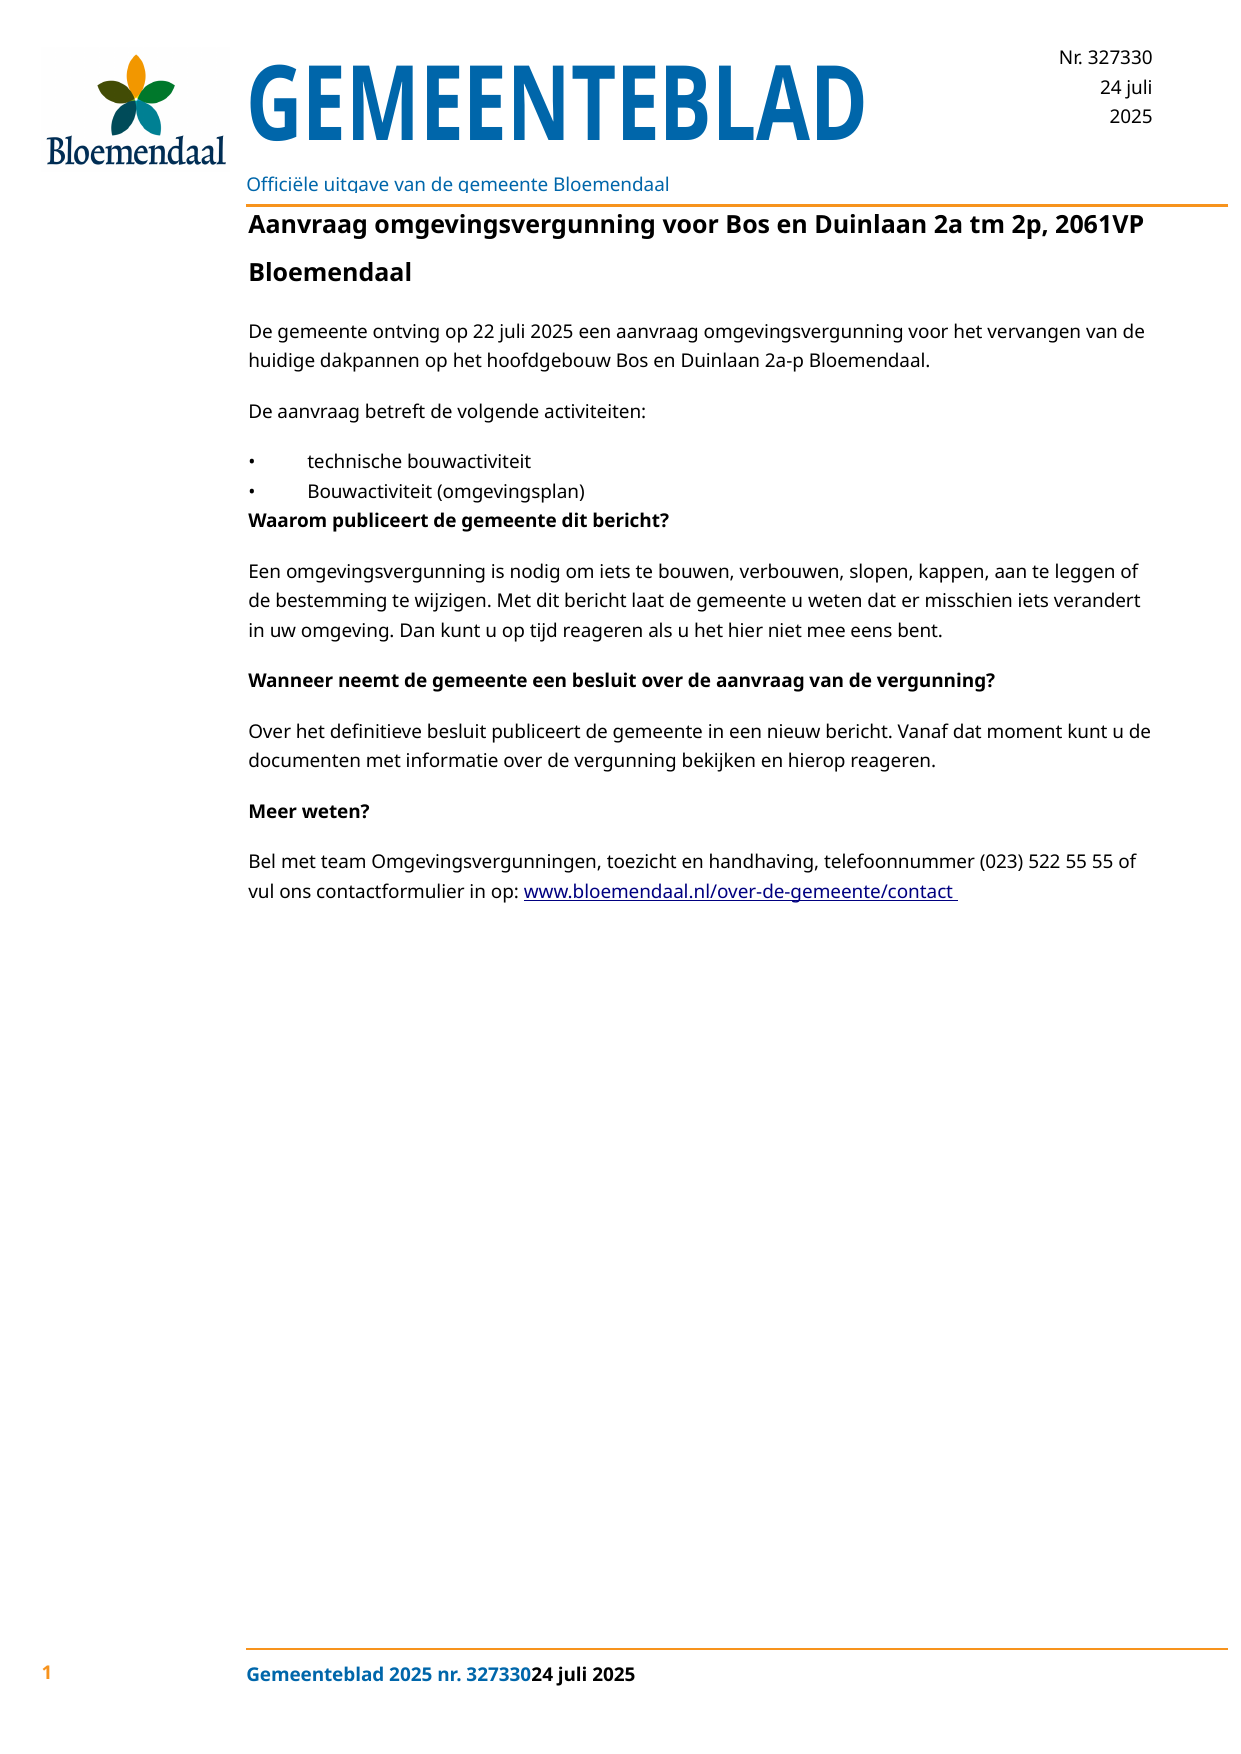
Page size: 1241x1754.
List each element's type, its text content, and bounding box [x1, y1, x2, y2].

text Waarom publiceert de gemeente dit bericht? [248, 507, 1152, 533]
text Meer weten? [248, 798, 1152, 824]
text Over het definitieve besluit publiceert de gemeente in een nieuw bericht. Vanaf dat moment kunt u de documenten met informatie over de vergunning bekijken en hierop reageren. [248, 718, 1152, 773]
text Aanvraag omgevingsvergunning voor Bos en Duinlaan 2a tm 2p, 2061VP Bloemendaal [248, 207, 1152, 288]
text Een omgevingsvergunning is nodig om iets te bouwen, verbouwen, slopen, kappen, aan te leggen of de bestemming te wijzigen. Met dit bericht laat de gemeente u weten dat er misschien iets verandert in uw omgeving. Dan kunt u op tijd reageren als u het hier niet mee eens bent. [248, 558, 1152, 643]
text Wanneer neemt de gemeente een besluit over de aanvraag van de vergunning? [248, 667, 1152, 693]
text De gemeente ontving op 22 juli 2025 een aanvraag omgevingsvergunning voor het vervangen van de huidige dakpannen op het hoofdgebouw Bos en Duinlaan 2a-p Bloemendaal. [248, 318, 1152, 373]
list technische bouwactiviteit [248, 448, 1152, 474]
list Bouwactiviteit (omgevingsplan) [248, 478, 1152, 504]
picture [41, 47, 231, 172]
text De aanvraag betreft de volgende activiteiten: [248, 398, 1152, 424]
text Bel met team Omgevingsvergunningen, toezicht en handhaving, telefoonnummer (023) 522 55 55 of vul ons contactformulier in op: www.bloemendaal.nl/over-de-gemeente/contact [248, 848, 1152, 904]
